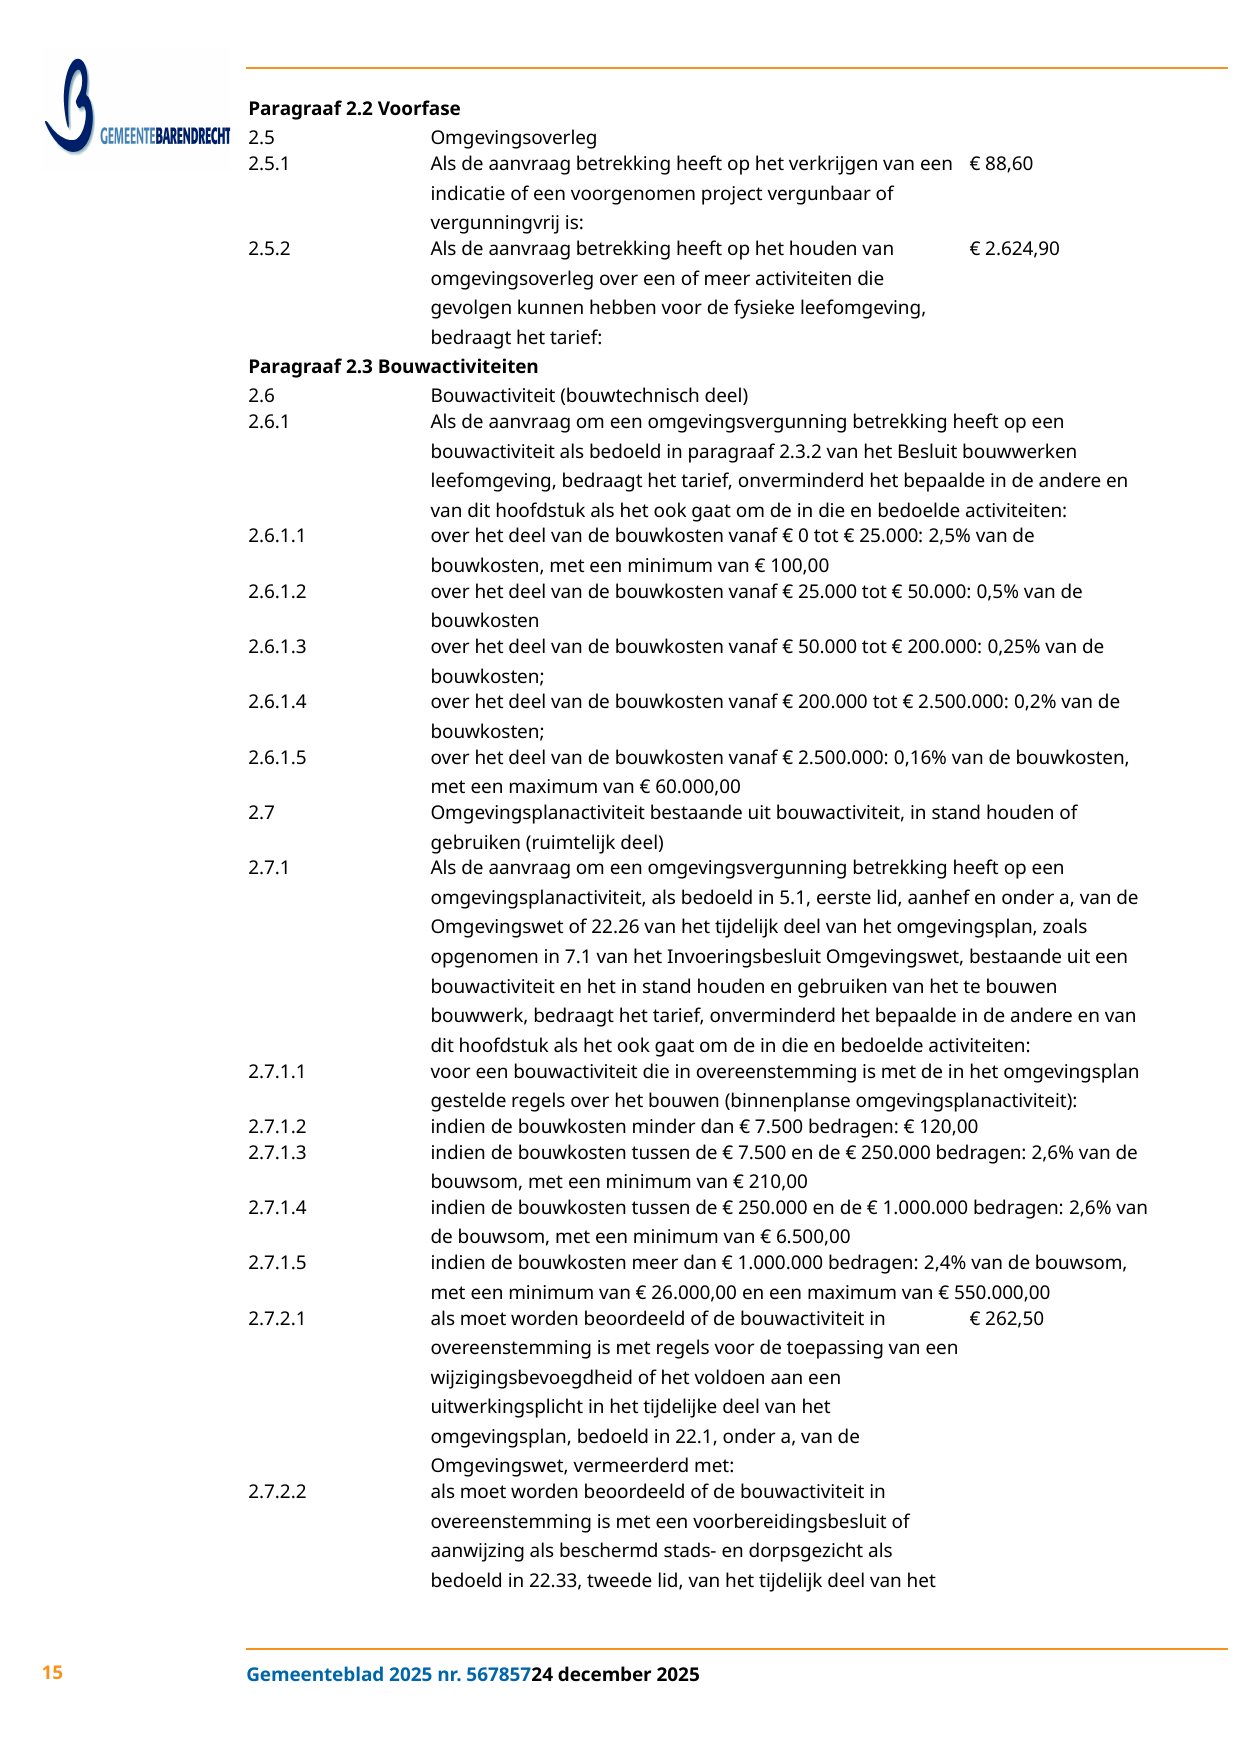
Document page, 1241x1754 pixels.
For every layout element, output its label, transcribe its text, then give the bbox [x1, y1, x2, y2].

table_header 2.5 [248, 125, 430, 150]
table_cell Omgevingsplanactiviteit bestaande uit bouwactiviteit, in stand houden of gebruiken (ruimtelijk deel) [430, 799, 1152, 854]
table_cell 2.5.2 [248, 235, 430, 349]
table_cell indien de bouwkosten tussen de € 250.000 en de € 1.000.000 bedragen: 2,6% van de bouwsom, met een minimum van € 6.500,00 [430, 1194, 1152, 1249]
text Paragraaf 2.2 Voorfase [248, 95, 1152, 121]
table_cell 2.6.1.4 [248, 689, 430, 744]
table_header 2.6 [248, 383, 430, 408]
table_cell 2.6.1.3 [248, 633, 430, 689]
table_cell over het deel van de bouwkosten vanaf € 25.000 tot € 50.000: 0,5% van de bouwkosten [430, 578, 1152, 633]
table_cell 2.6.1.2 [248, 578, 430, 633]
table_cell 2.7.2.1 [248, 1305, 430, 1478]
table_cell 2.5.1 [248, 150, 430, 235]
table_cell als moet worden beoordeeld of de bouwactiviteit in overeenstemming is met regels voor de toepassing van een wijzigingsbevoegdheid of het voldoen aan een uitwerkingsplicht in het tijdelijke deel van het omgevingsplan, bedoeld in 22.1, onder a, van de Omgevingswet, vermeerderd met: [430, 1305, 969, 1478]
table_cell 2.7.1.4 [248, 1194, 430, 1249]
table_cell 2.6.1.5 [248, 744, 430, 799]
table_cell indien de bouwkosten tussen de € 7.500 en de € 250.000 bedragen: 2,6% van de bouwsom, met een minimum van € 210,00 [430, 1139, 1152, 1194]
table_cell € 2.624,90 [969, 235, 1152, 349]
table_cell 2.7.1 [248, 855, 430, 1058]
table_cell Als de aanvraag betrekking heeft op het houden van omgevingsoverleg over een of meer activiteiten die gevolgen kunnen hebben voor de fysieke leefomgeving, bedraagt het tarief: [430, 235, 969, 349]
table_cell 2.7.2.2 [248, 1479, 430, 1593]
picture [41, 47, 231, 172]
table_cell indien de bouwkosten meer dan € 1.000.000 bedragen: 2,4% van de bouwsom, met een minimum van € 26.000,00 en een maximum van € 550.000,00 [430, 1250, 1152, 1305]
table_cell 2.7.1.2 [248, 1113, 430, 1139]
table_header Omgevingsoverleg [430, 125, 969, 150]
table_cell Als de aanvraag om een omgevingsvergunning betrekking heeft op een bouwactiviteit als bedoeld in paragraaf 2.3.2 van het Besluit bouwwerken leefomgeving, bedraagt het tarief, onverminderd het bepaalde in de andere en van dit hoofdstuk als het ook gaat om de in die en bedoelde activiteiten: [430, 408, 1152, 523]
table_cell over het deel van de bouwkosten vanaf € 2.500.000: 0,16% van de bouwkosten, met een maximum van € 60.000,00 [430, 744, 1152, 799]
table_cell indien de bouwkosten minder dan € 7.500 bedragen: € 120,00 [430, 1113, 1152, 1139]
table_cell € 88,60 [969, 150, 1152, 235]
table_cell 2.7.1.3 [248, 1139, 430, 1194]
table_cell Als de aanvraag om een omgevingsvergunning betrekking heeft op een omgevingsplanactiviteit, als bedoeld in 5.1, eerste lid, aanhef en onder a, van de Omgevingswet of 22.26 van het tijdelijk deel van het omgevingsplan, zoals opgenomen in 7.1 van het Invoeringsbesluit Omgevingswet, bestaande uit een bouwactiviteit en het in stand houden en gebruiken van het te bouwen bouwwerk, bedraagt het tarief, onverminderd het bepaalde in de andere en van dit hoofdstuk als het ook gaat om de in die en bedoelde activiteiten: [430, 855, 1152, 1058]
table_cell [969, 1479, 1152, 1593]
table_cell over het deel van de bouwkosten vanaf € 0 tot € 25.000: 2,5% van de bouwkosten, met een minimum van € 100,00 [430, 523, 1152, 578]
table_cell 2.7.1.5 [248, 1250, 430, 1305]
table_cell 2.7.1.1 [248, 1058, 430, 1113]
table_cell 2.6.1.1 [248, 523, 430, 578]
table_cell als moet worden beoordeeld of de bouwactiviteit in overeenstemming is met een voorbereidingsbesluit of aanwijzing als beschermd stads- en dorpsgezicht als bedoeld in 22.33, tweede lid, van het tijdelijk deel van het [430, 1479, 969, 1593]
table_cell over het deel van de bouwkosten vanaf € 50.000 tot € 200.000: 0,25% van de bouwkosten; [430, 633, 1152, 689]
table_header Bouwactiviteit (bouwtechnisch deel) [430, 383, 1152, 408]
table_cell over het deel van de bouwkosten vanaf € 200.000 tot € 2.500.000: 0,2% van de bouwkosten; [430, 689, 1152, 744]
table_header [969, 125, 1152, 150]
table_cell Als de aanvraag betrekking heeft op het verkrijgen van een indicatie of een voorgenomen project vergunbaar of vergunningvrij is: [430, 150, 969, 235]
table_cell 2.6.1 [248, 408, 430, 523]
text Paragraaf 2.3 Bouwactiviteiten [248, 353, 1152, 378]
table_cell voor een bouwactiviteit die in overeenstemming is met de in het omgevingsplan gestelde regels over het bouwen (binnenplanse omgevingsplanactiviteit): [430, 1058, 1152, 1113]
table_cell 2.7 [248, 799, 430, 854]
table_cell € 262,50 [969, 1305, 1152, 1478]
